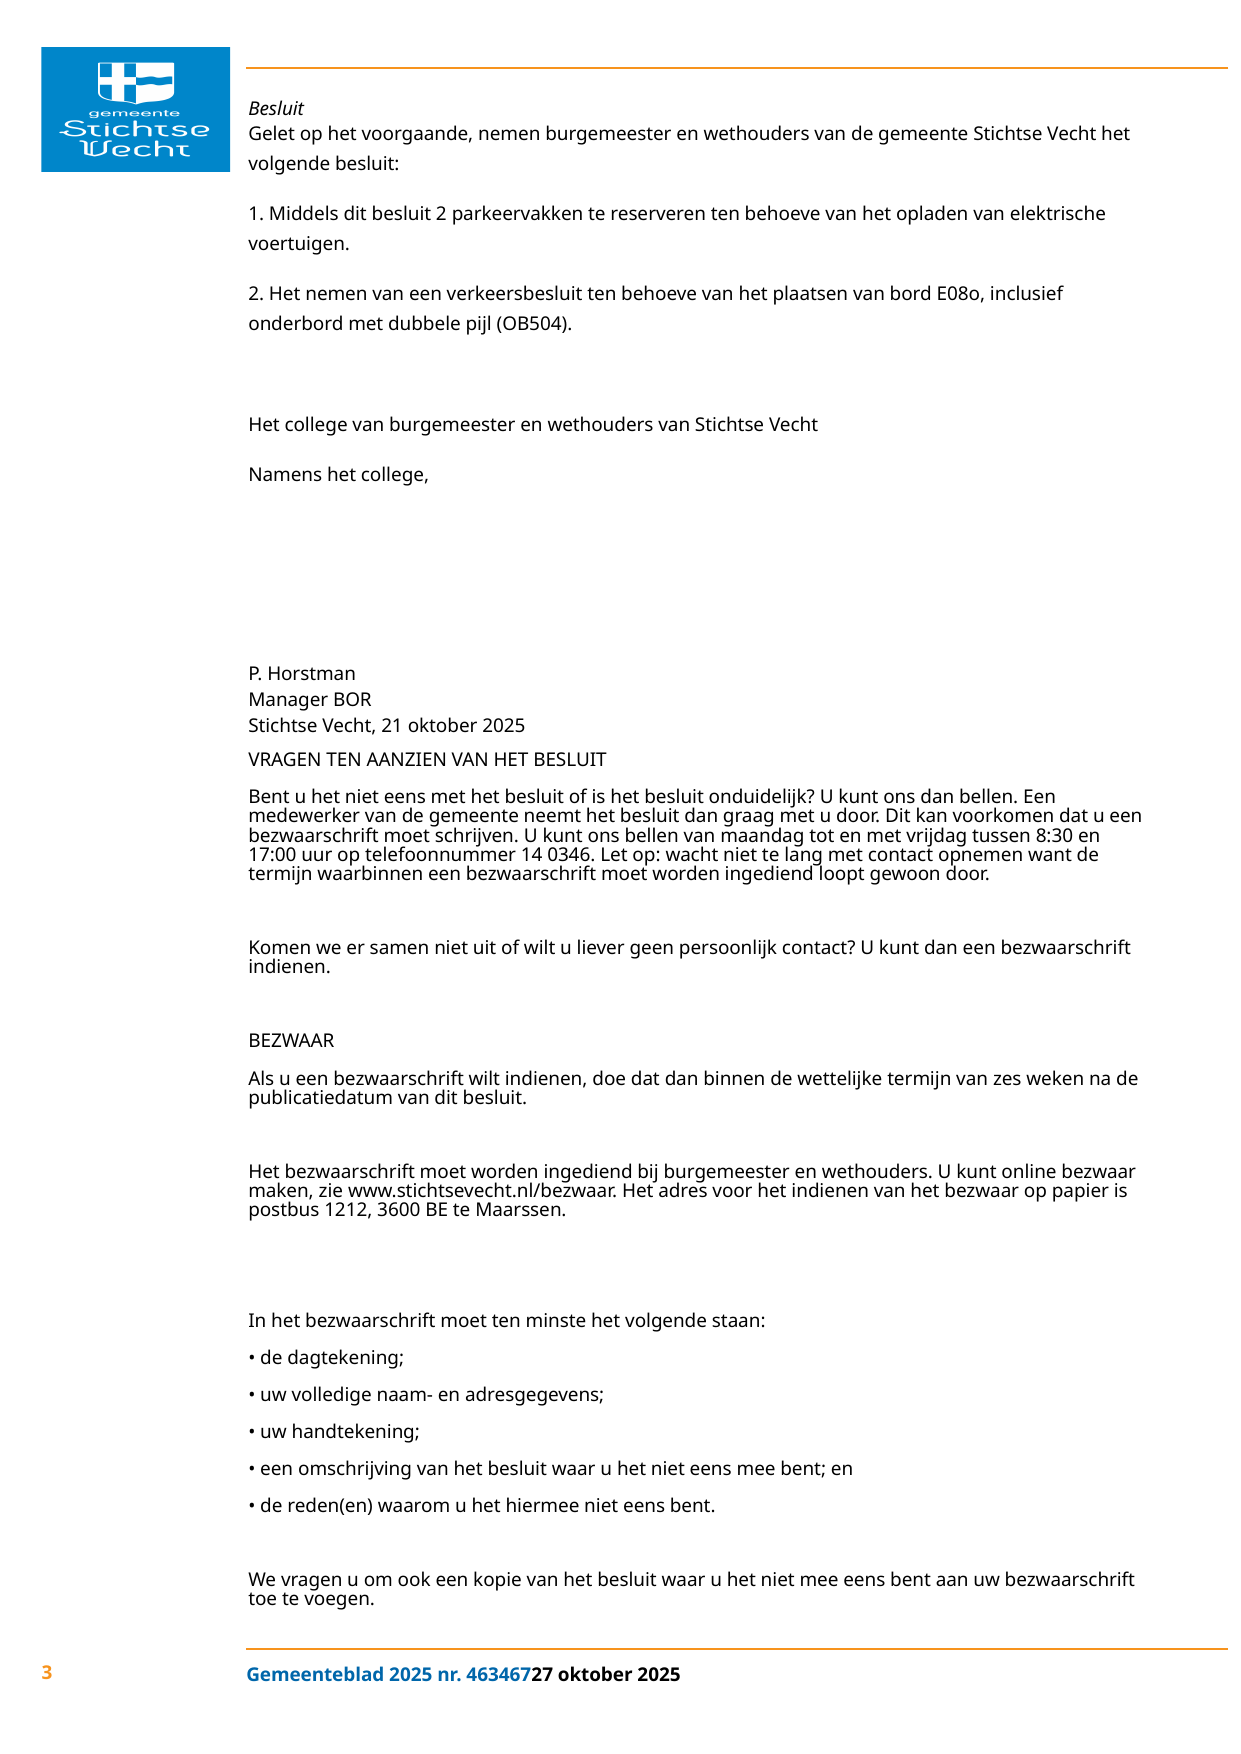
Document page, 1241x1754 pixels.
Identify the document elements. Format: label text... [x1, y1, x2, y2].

text VRAGEN TEN AANZIEN VAN HET BESLUIT [248, 751, 1152, 771]
text Gelet op het voorgaande, nemen burgemeester en wethouders van de gemeente Stichtse Vecht het volgende besluit: [248, 121, 1152, 176]
text Het college van burgemeester en wethouders van Stichtse Vecht [248, 411, 1152, 437]
text • de dagtekening; [248, 1349, 1152, 1368]
text Komen we er samen niet uit of wilt u liever geen persoonlijk contact? U kunt dan een bezwaarschrift indienen. [248, 939, 1152, 978]
text In het bezwaarschrift moet ten minste het volgende staan: [248, 1312, 1152, 1331]
picture [137, 63, 174, 103]
text Als u een bezwaarschrift wilt indienen, doe dat dan binnen de wettelijke termijn van zes weken na de publicatiedatum van dit besluit. [248, 1069, 1152, 1108]
text • een omschrijving van het besluit waar u het niet eens mee bent; en [248, 1460, 1152, 1479]
text P. Horstman [248, 660, 1152, 686]
text Het bezwaarschrift moet worden ingediend bij burgemeester en wethouders. U kunt online bezwaar maken, zie www.stichtsevecht.nl/bezwaar. Het adres voor het indienen van het bezwaar op papier is postbus 1212, 3600 BE te Maarssen. [248, 1163, 1152, 1221]
text Manager BOR [248, 686, 1152, 712]
text • uw volledige naam- en adresgegevens; [248, 1386, 1152, 1405]
text Stichtse Vecht, 21 oktober 2025 [248, 712, 1152, 738]
picture [99, 63, 135, 101]
text • uw handtekening; [248, 1423, 1152, 1442]
text Besluit [248, 95, 1152, 121]
text 2. Het nemen van een verkeersbesluit ten behoeve van het plaatsen van bord E08o, inclusief onderbord met dubbele pijl (OB504). [248, 281, 1152, 336]
text Bent u het niet eens met het besluit of is het besluit onduidelijk? U kunt ons dan bellen. Een medewerker van de gemeente neemt het besluit dan graag met u door. Dit kan voorkomen dat u een bezwaarschrift moet schrijven. U kunt ons bellen van maandag tot en met vrijdag tussen 8:30 en 17:00 uur op telefoonnummer 14 0346. Let op: wacht niet te lang met contact opnemen want de termijn waarbinnen een bezwaarschrift moet worden ingediend loopt gewoon door. [248, 788, 1152, 884]
text BEZWAAR [248, 1032, 1152, 1052]
text • de reden(en) waarom u het hiermee niet eens bent. [248, 1497, 1152, 1516]
text We vragen u om ook een kopie van het besluit waar u het niet mee eens bent aan uw bezwaarschrift toe te voegen. [248, 1571, 1152, 1609]
text 1. Middels dit besluit 2 parkeervakken te reserveren ten behoeve van het opladen van elektrische voertuigen. [248, 201, 1152, 256]
text Namens het college, [248, 461, 1152, 487]
